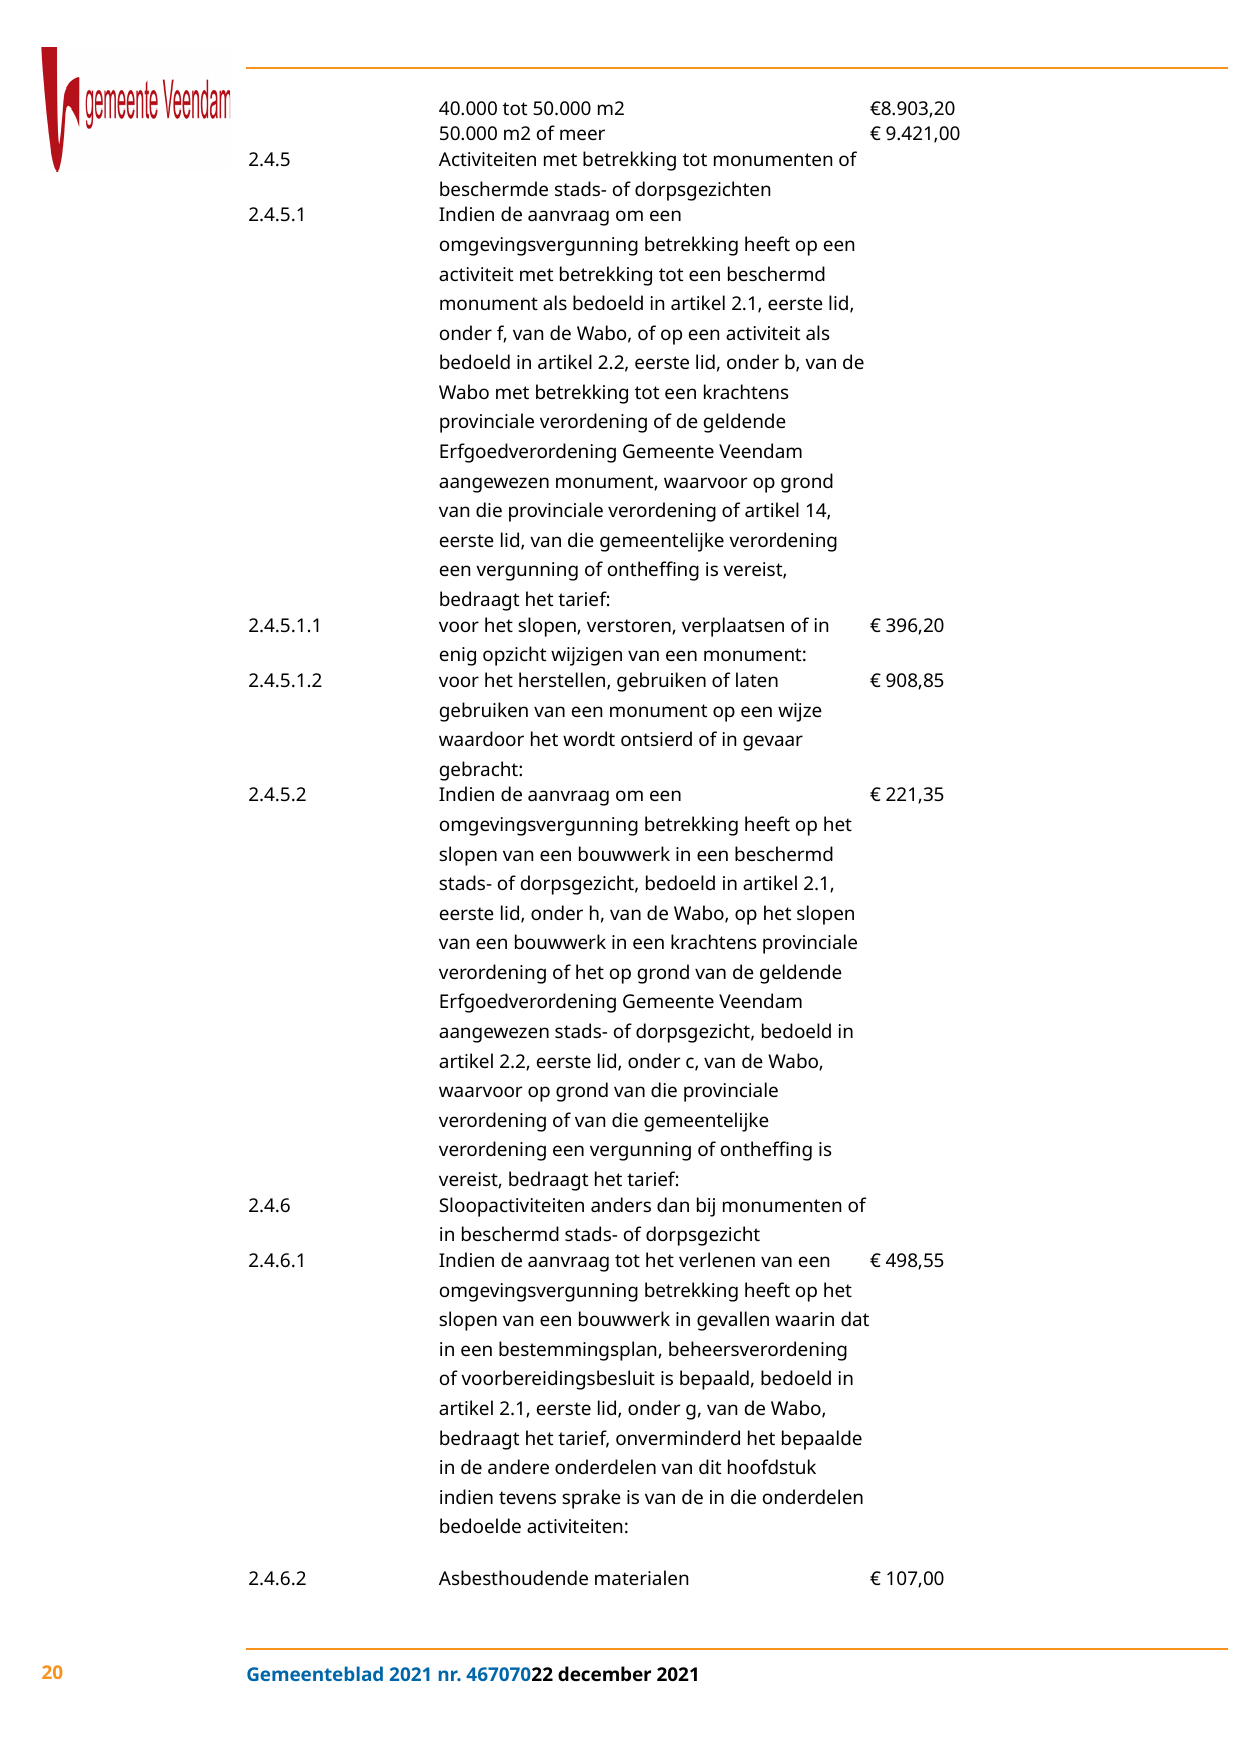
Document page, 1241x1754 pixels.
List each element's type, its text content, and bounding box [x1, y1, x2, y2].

table_cell €8.903,20 [870, 95, 1152, 121]
table_cell [870, 146, 1152, 202]
table_cell Indien de aanvraag om een omgevingsvergunning betrekking heeft op het slopen van een bouwwerk in een beschermd stads- of dorpsgezicht, bedoeld in artikel 2.1, eerste lid, onder h, van de Wabo, op het slopen van een bouwwerk in een krachtens provinciale verordening of het op grond van de geldende Erfgoedverordening Gemeente Veendam aangewezen stads- of dorpsgezicht, bedoeld in artikel 2.2, eerste lid, onder c, van de Wabo, waarvoor op grond van die provinciale verordening of van die gemeentelijke verordening een vergunning of ontheffing is vereist, bedraagt het tarief: [439, 782, 870, 1192]
table_cell Sloopactiviteiten anders dan bij monumenten of in beschermd stads- of dorpsgezicht [439, 1192, 870, 1247]
table_cell [870, 1192, 1152, 1247]
table_cell 2.4.6 [248, 1192, 439, 1247]
table_cell voor het herstellen, gebruiken of laten gebruiken van een monument op een wijze waardoor het wordt ontsierd of in gevaar gebracht: [439, 667, 870, 782]
table_cell 2.4.6.1 [248, 1247, 439, 1539]
table_cell [248, 121, 439, 146]
table_cell 2.4.5.2 [248, 782, 439, 1192]
table_cell 2.4.5.1.2 [248, 667, 439, 782]
table_cell [870, 1539, 1152, 1565]
table_cell € 908,85 [870, 667, 1152, 782]
table_cell [870, 202, 1152, 612]
table_cell [248, 95, 439, 121]
picture [41, 47, 231, 172]
table_cell Indien de aanvraag om een omgevingsvergunning betrekking heeft op een activiteit met betrekking tot een beschermd monument als bedoeld in artikel 2.1, eerste lid, onder f, van de Wabo, of op een activiteit als bedoeld in artikel 2.2, eerste lid, onder b, van de Wabo met betrekking tot een krachtens provinciale verordening of de geldende Erfgoedverordening Gemeente Veendam aangewezen monument, waarvoor op grond van die provinciale verordening of artikel 14, eerste lid, van die gemeentelijke verordening een vergunning of ontheffing is vereist, bedraagt het tarief: [439, 202, 870, 612]
table_cell Asbesthoudende materialen [439, 1565, 870, 1591]
table_cell € 221,35 [870, 782, 1152, 1192]
table_cell Indien de aanvraag tot het verlenen van een omgevingsvergunning betrekking heeft op het slopen van een bouwwerk in gevallen waarin dat in een bestemmingsplan, beheersverordening of voorbereidingsbesluit is bepaald, bedoeld in artikel 2.1, eerste lid, onder g, van de Wabo, bedraagt het tarief, onverminderd het bepaalde in de andere onderdelen van dit hoofdstuk indien tevens sprake is van de in die onderdelen bedoelde activiteiten: [439, 1247, 870, 1539]
table_cell € 396,20 [870, 612, 1152, 667]
table_cell 40.000 tot 50.000 m2 [439, 95, 870, 121]
table_cell Activiteiten met betrekking tot monumenten of beschermde stads- of dorpsgezichten [439, 146, 870, 202]
table_cell 2.4.5 [248, 146, 439, 202]
table_cell € 107,00 [870, 1565, 1152, 1591]
table_cell 50.000 m2 of meer [439, 121, 870, 146]
table_cell [248, 1539, 439, 1565]
table_cell 2.4.6.2 [248, 1565, 439, 1591]
table_cell € 9.421,00 [870, 121, 1152, 146]
table_cell € 498,55 [870, 1247, 1152, 1539]
table_cell [439, 1539, 870, 1565]
table_cell 2.4.5.1 [248, 202, 439, 612]
table_cell 2.4.5.1.1 [248, 612, 439, 667]
table_cell voor het slopen, verstoren, verplaatsen of in enig opzicht wijzigen van een monument: [439, 612, 870, 667]
